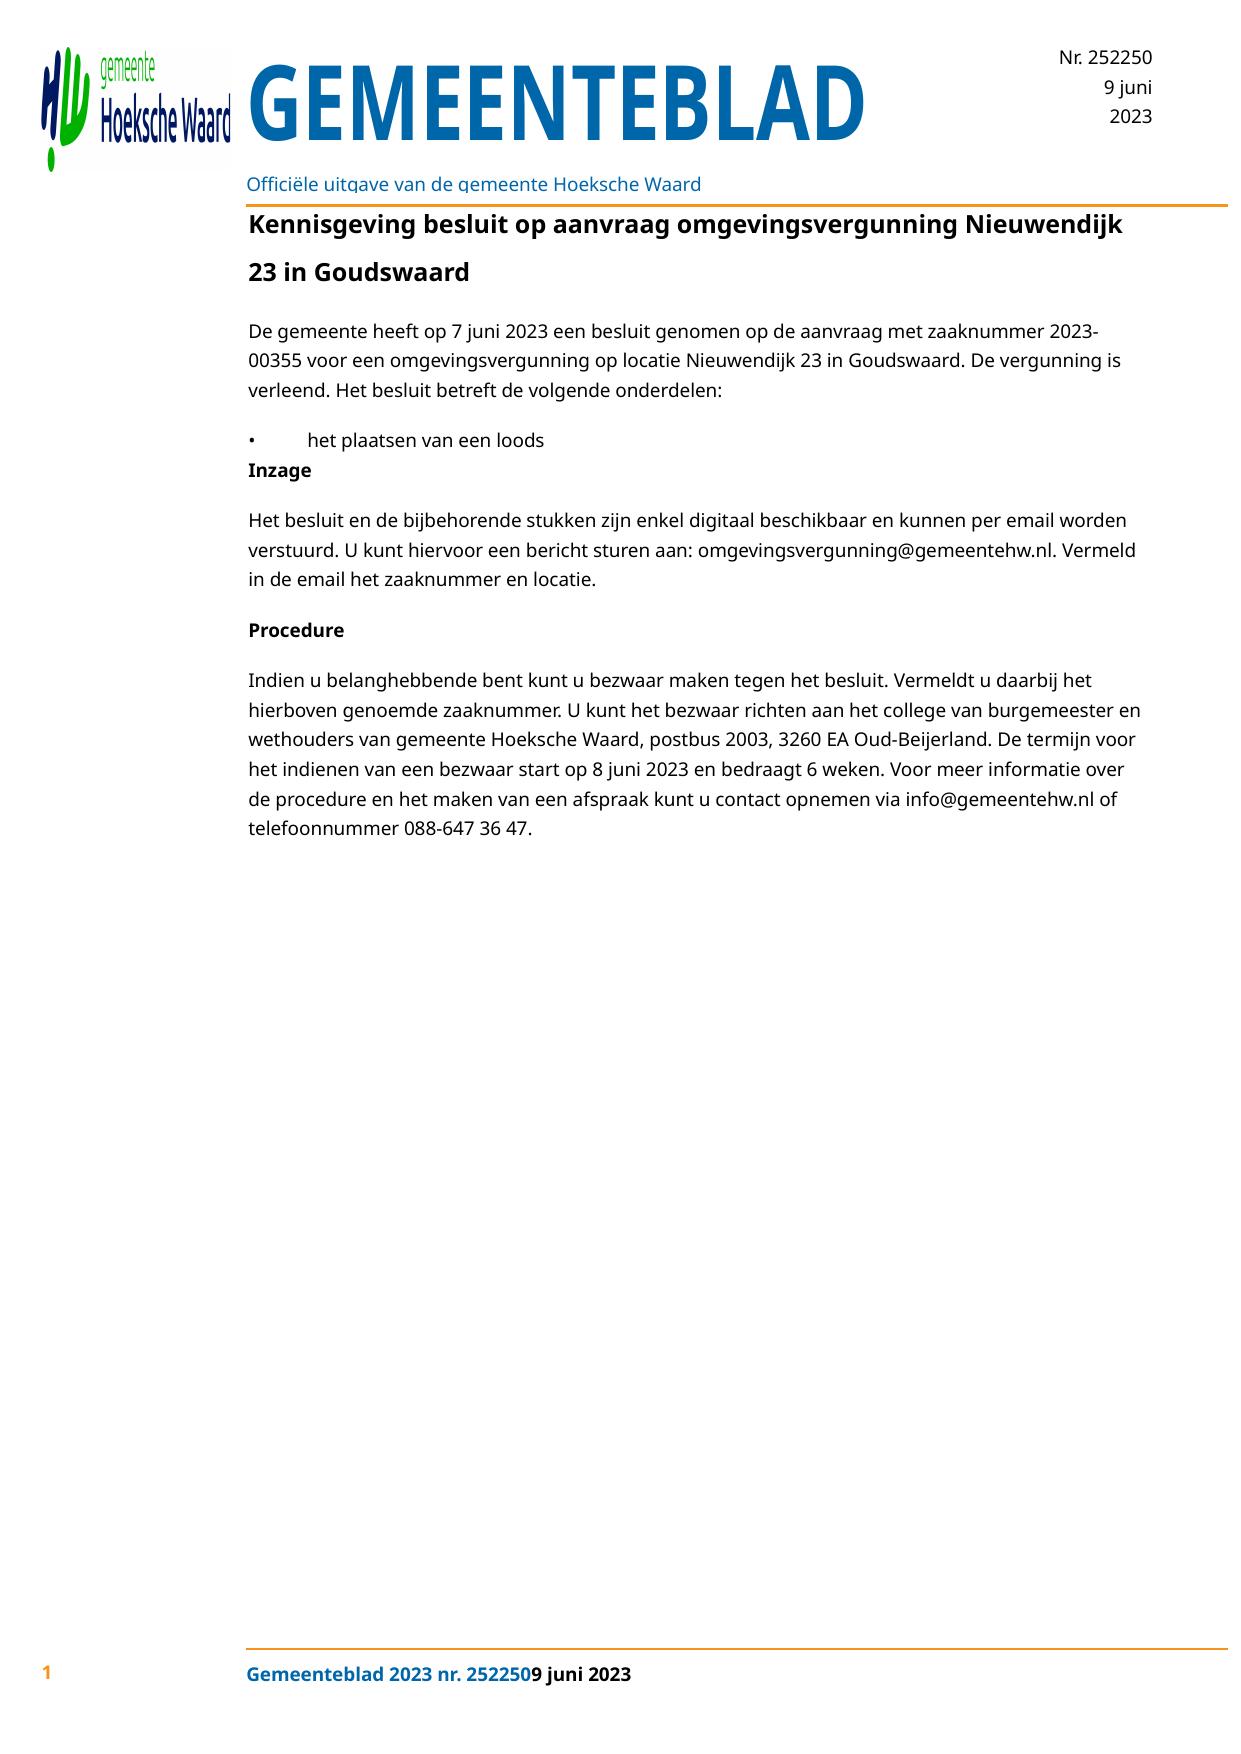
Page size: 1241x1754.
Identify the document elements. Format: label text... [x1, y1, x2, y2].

text Kennisgeving besluit op aanvraag omgevingsvergunning Nieuwendijk 23 in Goudswaard [248, 207, 1152, 288]
text De gemeente heeft op 7 juni 2023 een besluit genomen op de aanvraag met zaaknummer 2023-00355 voor een omgevingsvergunning op locatie Nieuwendijk 23 in Goudswaard. De vergunning is verleend. Het besluit betreft de volgende onderdelen: [248, 318, 1152, 403]
text Inzage [248, 457, 1152, 483]
list het plaatsen van een loods [248, 427, 1152, 453]
picture [41, 47, 231, 172]
text Indien u belanghebbende bent kunt u bezwaar maken tegen het besluit. Vermeldt u daarbij het hierboven genoemde zaaknummer. U kunt het bezwaar richten aan het college van burgemeester en wethouders van gemeente Hoeksche Waard, postbus 2003, 3260 EA Oud-Beijerland. De termijn voor het indienen van een bezwaar start op 8 juni 2023 en bedraagt 6 weken. Voor meer informatie over de procedure en het maken van een afspraak kunt u contact opnemen via info@gemeentehw.nl of telefoonnummer 088-647 36 47. [248, 667, 1152, 841]
text Procedure [248, 617, 1152, 643]
text Het besluit en de bijbehorende stukken zijn enkel digitaal beschikbaar en kunnen per email worden verstuurd. U kunt hiervoor een bericht sturen aan: omgevingsvergunning@gemeentehw.nl. Vermeld in de email het zaaknummer en locatie. [248, 507, 1152, 592]
